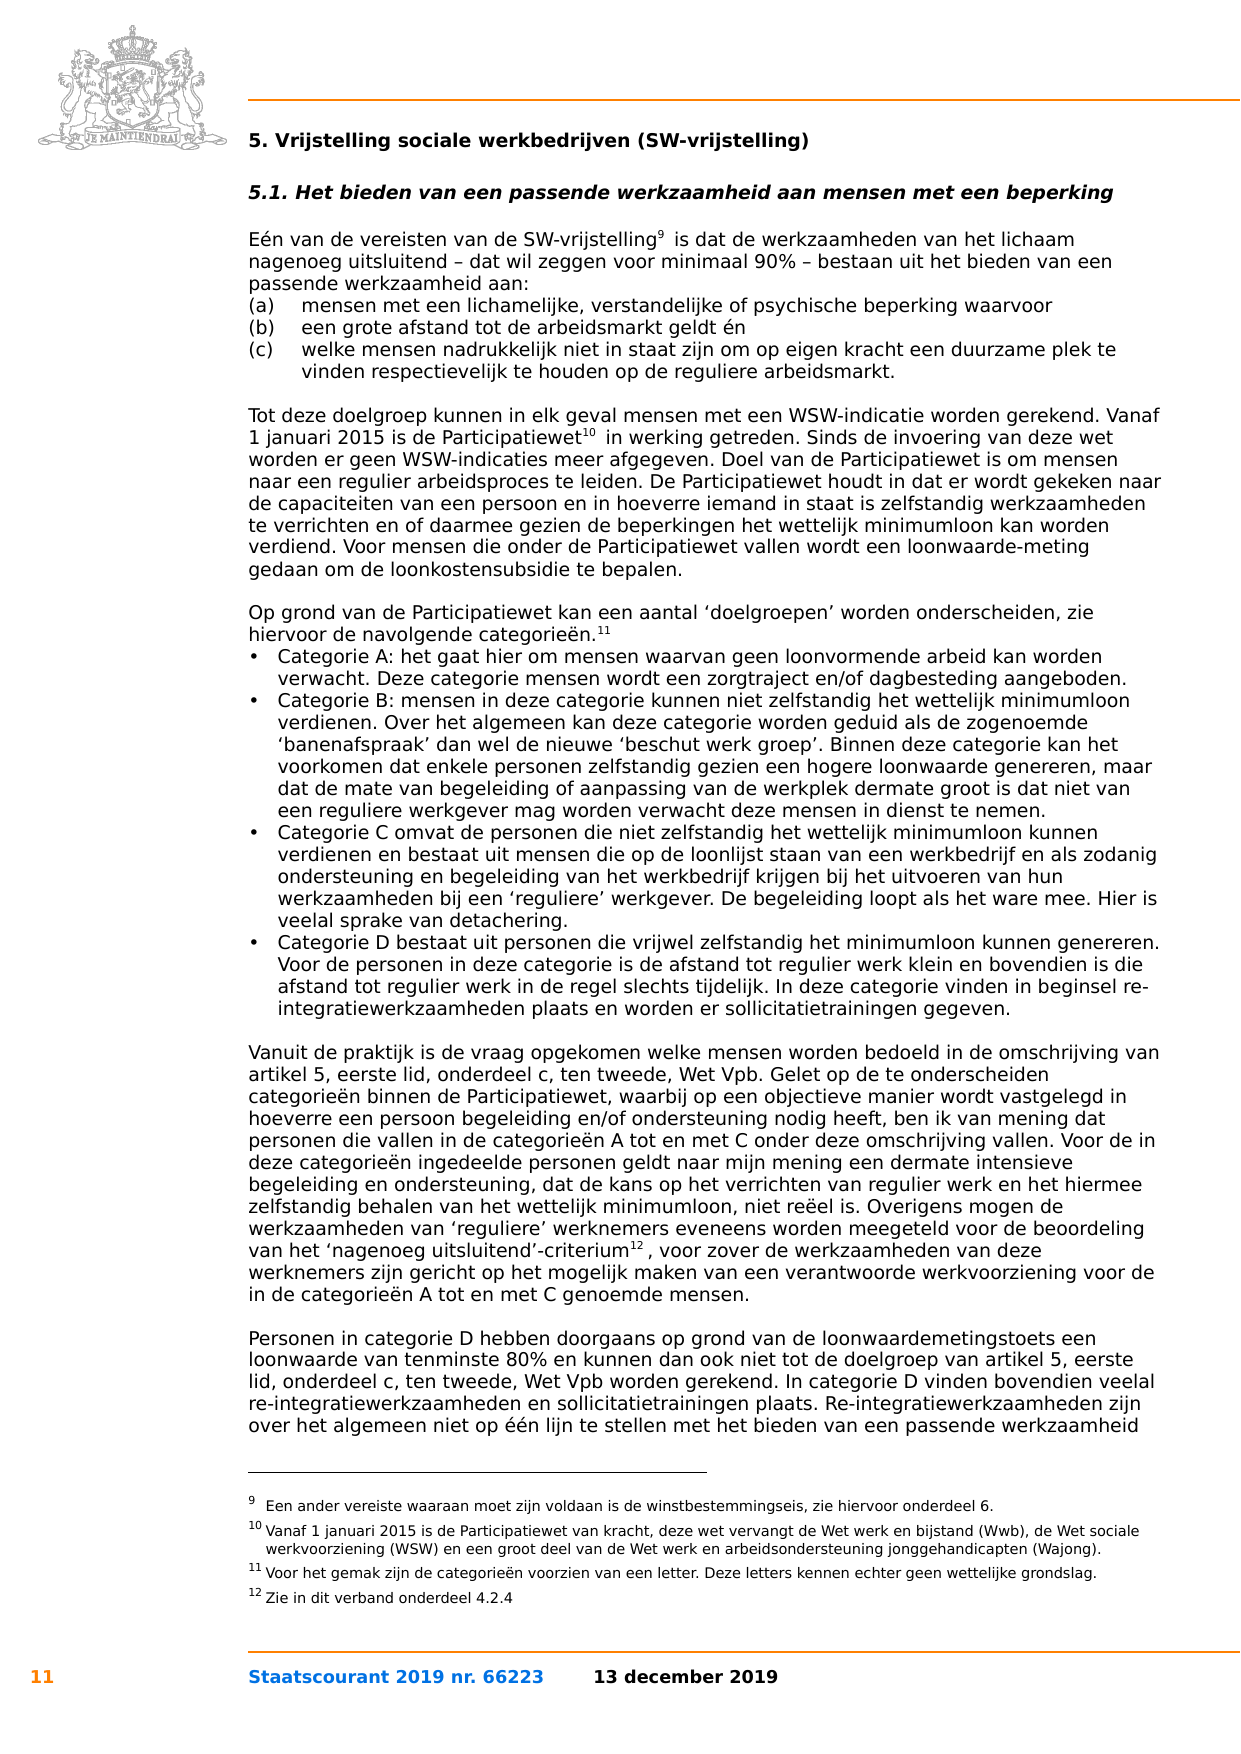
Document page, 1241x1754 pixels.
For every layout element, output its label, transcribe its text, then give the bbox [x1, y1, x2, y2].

text Vanaf 1 januari 2015 is de Participatiewet van kracht, deze wet vervangt de Wet werk en bijstand (Wwb), de Wet sociale werkvoorziening (WSW) en een groot deel van de Wet werk en arbeidsondersteuning jonggehandicapten (Wajong). [248, 1519, 1163, 1558]
text (b) een grote afstand tot de arbeidsmarkt geldt én [248, 317, 1163, 339]
text (c) welke mensen nadrukkelijk niet in staat zijn om op eigen kracht een duurzame plek te vinden respectievelijk te houden op de reguliere arbeidsmarkt. [248, 339, 1163, 383]
text Eén van de vereisten van de SW-vrijstelling is dat de werkzaamheden van het lichaam nagenoeg uitsluitend – dat wil zeggen voor minimaal 90% – bestaan uit het bieden van een passende werkzaamheid aan: [248, 229, 1163, 295]
text Op grond van de Participatiewet kan een aantal ‘doelgroepen’ worden onderscheiden, zie hiervoor de navolgende categorieën. [248, 602, 1163, 646]
subtitle 5.1. Het bieden van een passende werkzaamheid aan mensen met een beperking [248, 182, 1163, 204]
text Personen in categorie D hebben doorgaans op grond van de loonwaardemetingstoets een loonwaarde van tenminste 80% en kunnen dan ook niet tot de doelgroep van artikel 5, eerste lid, onderdeel c, ten tweede, Wet Vpb worden gerekend. In categorie D vinden bovendien veelal re-integratiewerkzaamheden en sollicitatietrainingen plaats. Re-integratiewerkzaamheden zijn over het algemeen niet op één lijn te stellen met het bieden van een passende werkzaamheid [248, 1327, 1163, 1437]
text • Categorie C omvat de personen die niet zelfstandig het wettelijk minimumloon kunnen verdienen en bestaat uit mensen die op de loonlijst staan van een werkbedrijf en als zodanig ondersteuning en begeleiding van het werkbedrijf krijgen bij het uitvoeren van hun werkzaamheden bij een ‘reguliere’ werkgever. De begeleiding loopt als het ware mee. Hier is veelal sprake van detachering. [248, 822, 1163, 932]
picture [38, 25, 227, 150]
text (a) mensen met een lichamelijke, verstandelijke of psychische beperking waarvoor [248, 295, 1163, 317]
text • Categorie A: het gaat hier om mensen waarvan geen loonvormende arbeid kan worden verwacht. Deze categorie mensen wordt een zorgtraject en/of dagbesteding aangeboden. [248, 646, 1163, 690]
text • Categorie B: mensen in deze categorie kunnen niet zelfstandig het wettelijk minimumloon verdienen. Over het algemeen kan deze categorie worden geduid als de zogenoemde ‘banenafspraak’ dan wel de nieuwe ‘beschut werk groep’. Binnen deze categorie kan het voorkomen dat enkele personen zelfstandig gezien een hogere loonwaarde genereren, maar dat de mate van begeleiding of aanpassing van de werkplek dermate groot is dat niet van een reguliere werkgever mag worden verwacht deze mensen in dienst te nemen. [248, 690, 1163, 822]
text • Categorie D bestaat uit personen die vrijwel zelfstandig het minimumloon kunnen genereren. Voor de personen in deze categorie is de afstand tot regulier werk klein en bovendien is die afstand tot regulier werk in de regel slechts tijdelijk. In deze categorie vinden in beginsel re-integratiewerkzaamheden plaats en worden er sollicitatietrainingen gegeven. [248, 932, 1163, 1020]
text Een ander vereiste waaraan moet zijn voldaan is de winstbestemmingseis, zie hiervoor onderdeel 6. [248, 1494, 1163, 1516]
subtitle 5. Vrijstelling sociale werkbedrijven (SW-vrijstelling) [248, 130, 1163, 152]
text Vanuit de praktijk is de vraag opgekomen welke mensen worden bedoeld in de omschrijving van artikel 5, eerste lid, onderdeel c, ten tweede, Wet Vpb. Gelet op de te onderscheiden categorieën binnen de Participatiewet, waarbij op een objectieve manier wordt vastgelegd in hoeverre een persoon begeleiding en/of ondersteuning nodig heeft, ben ik van mening dat personen die vallen in de categorieën A tot en met C onder deze omschrijving vallen. Voor de in deze categorieën ingedeelde personen geldt naar mijn mening een dermate intensieve begeleiding en ondersteuning, dat de kans op het verrichten van regulier werk en het hiermee zelfstandig behalen van het wettelijk minimumloon, niet reëel is. Overigens mogen de werkzaamheden van ‘reguliere’ werknemers eveneens worden meegeteld voor de beoordeling van het ‘nagenoeg uitsluitend’-criterium, voor zover de werkzaamheden van deze werknemers zijn gericht op het mogelijk maken van een verantwoorde werkvoorziening voor de in de categorieën A tot en met C genoemde mensen. [248, 1042, 1163, 1306]
text Tot deze doelgroep kunnen in elk geval mensen met een WSW-indicatie worden gerekend. Vanaf 1 januari 2015 is de Participatiewet in werking getreden. Sinds de invoering van deze wet worden er geen WSW-indicaties meer afgegeven. Doel van de Participatiewet is om mensen naar een regulier arbeidsproces te leiden. De Participatiewet houdt in dat er wordt gekeken naar de capaciteiten van een persoon en in hoeverre iemand in staat is zelfstandig werkzaamheden te verrichten en of daarmee gezien de beperkingen het wettelijk minimumloon kan worden verdiend. Voor mensen die onder de Participatiewet vallen wordt een loonwaarde-meting gedaan om de loonkostensubsidie te bepalen. [248, 404, 1163, 580]
text Voor het gemak zijn de categorieën voorzien van een letter. Deze letters kennen echter geen wettelijke grondslag. [248, 1561, 1163, 1583]
text Zie in dit verband onderdeel 4.2.4 [248, 1586, 1163, 1608]
